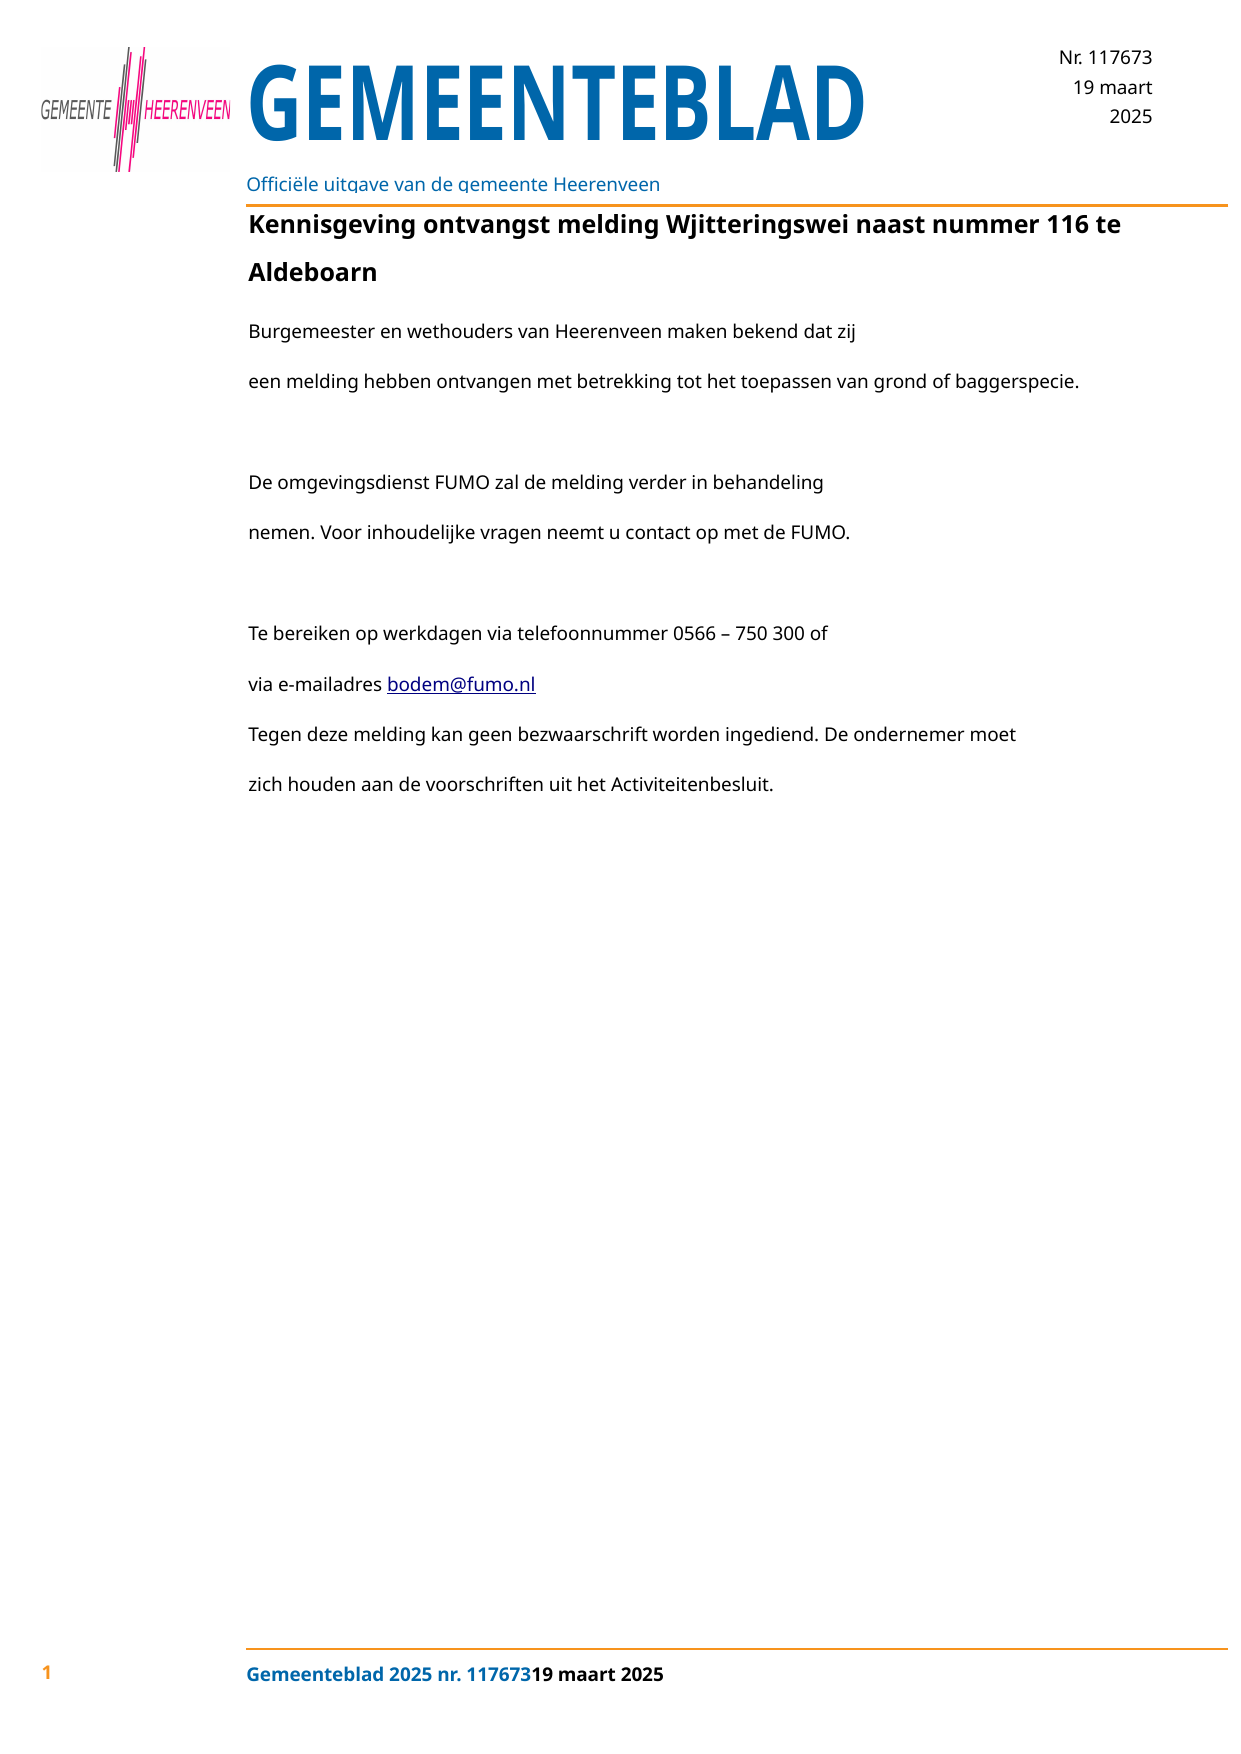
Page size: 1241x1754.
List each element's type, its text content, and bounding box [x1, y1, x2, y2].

text een melding hebben ontvangen met betrekking tot het toepassen van grond of baggerspecie. [248, 368, 1152, 394]
text Tegen deze melding kan geen bezwaarschrift worden ingediend. De ondernemer moet [248, 721, 1152, 747]
text Kennisgeving ontvangst melding Wjitteringswei naast nummer 116 te Aldeboarn [248, 207, 1152, 288]
text nemen. Voor inhoudelijke vragen neemt u contact op met de FUMO. [248, 519, 1152, 545]
text zich houden aan de voorschriften uit het Activiteitenbesluit. [248, 772, 1152, 797]
text via e-mailadres bodem@fumo.nl [248, 671, 1152, 697]
text Te bereiken op werkdagen via telefoonnummer 0566 – 750 300 of [248, 620, 1152, 646]
picture [41, 47, 231, 172]
text Burgemeester en wethouders van Heerenveen maken bekend dat zij [248, 318, 1152, 344]
text De omgevingsdienst FUMO zal de melding verder in behandeling [248, 469, 1152, 495]
